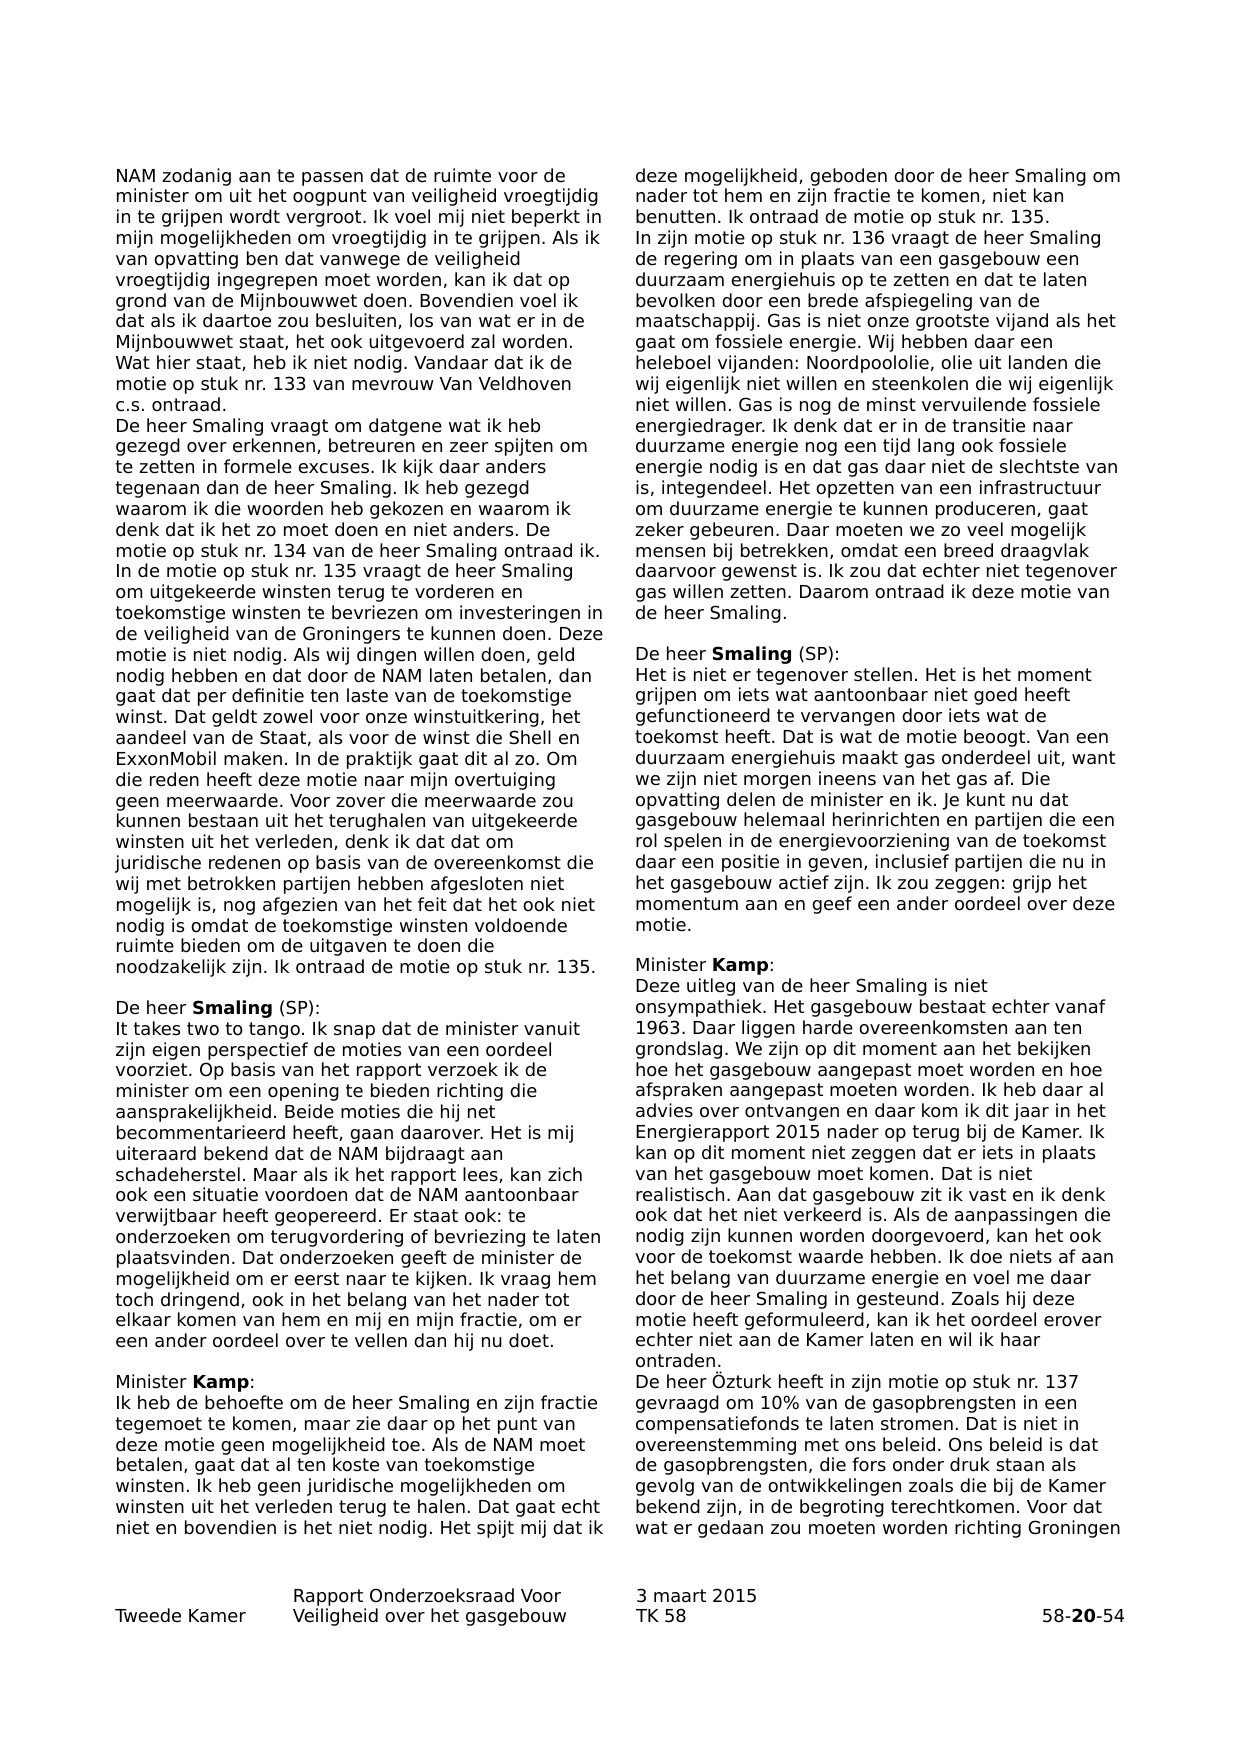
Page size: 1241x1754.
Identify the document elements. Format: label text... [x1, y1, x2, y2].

text De heer Smaling (SP): [115, 998, 605, 1018]
text In zijn motie op stuk nr. 136 vraagt de heer Smaling de regering om in plaats van een gasgebouw een duurzaam energiehuis op te zetten en dat te laten bevolken door een brede afspiegeling van de maatschappij. Gas is niet onze grootste vijand als het gaat om fossiele energie. Wij hebben daar een heleboel vijanden: Noordpoololie, olie uit landen die wij eigenlijk niet willen en steenkolen die wij eigenlijk niet willen. Gas is nog de minst vervuilende fossiele energiedrager. Ik denk dat er in de transitie naar duurzame energie nog een tijd lang ook fossiele energie nodig is en dat gas daar niet de slechtste van is, integendeel. Het opzetten van een infrastructuur om duurzame energie te kunnen produceren, gaat zeker gebeuren. Daar moeten we zo veel mogelijk mensen bij betrekken, omdat een breed draagvlak daarvoor gewenst is. Ik zou dat echter niet tegenover gas willen zetten. Daarom ontraad ik deze motie van de heer Smaling. [635, 228, 1125, 624]
text Minister Kamp: [115, 1372, 605, 1393]
text De heer Smaling vraagt om datgene wat ik heb gezegd over erkennen, betreuren en zeer spijten om te zetten in formele excuses. Ik kijk daar anders tegenaan dan de heer Smaling. Ik heb gezegd waarom ik die woorden heb gekozen en waarom ik denk dat ik het zo moet doen en niet anders. De motie op stuk nr. 134 van de heer Smaling ontraad ik. [115, 415, 605, 561]
text deze mogelijkheid, geboden door de heer Smaling om nader tot hem en zijn fractie te komen, niet kan benutten. Ik ontraad de motie op stuk nr. 135. [635, 165, 1125, 228]
text Deze uitleg van de heer Smaling is niet onsympathiek. Het gasgebouw bestaat echter vanaf 1963. Daar liggen harde overeenkomsten aan ten grondslag. We zijn op dit moment aan het bekijken hoe het gasgebouw aangepast moet worden en hoe afspraken aangepast moeten worden. Ik heb daar al advies over ontvangen en daar kom ik dit jaar in het Energierapport 2015 nader op terug bij de Kamer. Ik kan op dit moment niet zeggen dat er iets in plaats van het gasgebouw moet komen. Dat is niet realistisch. Aan dat gasgebouw zit ik vast en ik denk ook dat het niet verkeerd is. Als de aanpassingen die nodig zijn kunnen worden doorgevoerd, kan het ook voor de toekomst waarde hebben. Ik doe niets af aan het belang van duurzame energie en voel me daar door de heer Smaling in gesteund. Zoals hij deze motie heeft geformuleerd, kan ik het oordeel erover echter niet aan de Kamer laten en wil ik haar ontraden. [635, 976, 1125, 1372]
text NAM zodanig aan te passen dat de ruimte voor de minister om uit het oogpunt van veiligheid vroegtijdig in te grijpen wordt vergroot. Ik voel mij niet beperkt in mijn mogelijkheden om vroegtijdig in te grijpen. Als ik van opvatting ben dat vanwege de veiligheid vroegtijdig ingegrepen moet worden, kan ik dat op grond van de Mijnbouwwet doen. Bovendien voel ik dat als ik daartoe zou besluiten, los van wat er in de Mijnbouwwet staat, het ook uitgevoerd zal worden. Wat hier staat, heb ik niet nodig. Vandaar dat ik de motie op stuk nr. 133 van mevrouw Van Veldhoven c.s. ontraad. [115, 165, 605, 415]
text De heer Smaling (SP): [635, 644, 1125, 664]
text Ik heb de behoefte om de heer Smaling en zijn fractie tegemoet te komen, maar zie daar op het punt van deze motie geen mogelijkheid toe. Als de NAM moet betalen, gaat dat al ten koste van toekomstige winsten. Ik heb geen juridische mogelijkheden om winsten uit het verleden terug te halen. Dat gaat echt niet en bovendien is het niet nodig. Het spijt mij dat ik [115, 1393, 605, 1538]
text Minister Kamp: [635, 955, 1125, 976]
text It takes two to tango. Ik snap dat de minister vanuit zijn eigen perspectief de moties van een oordeel voorziet. Op basis van het rapport verzoek ik de minister om een opening te bieden richting die aansprakelijkheid. Beide moties die hij net becommentarieerd heeft, gaan daarover. Het is mij uiteraard bekend dat de NAM bijdraagt aan schadeherstel. Maar als ik het rapport lees, kan zich ook een situatie voordoen dat de NAM aantoonbaar verwijtbaar heeft geopereerd. Er staat ook: te onderzoeken om terugvordering of bevriezing te laten plaatsvinden. Dat onderzoeken geeft de minister de mogelijkheid om er eerst naar te kijken. Ik vraag hem toch dringend, ook in het belang van het nader tot elkaar komen van hem en mij en mijn fractie, om er een ander oordeel over te vellen dan hij nu doet. [115, 1018, 605, 1352]
text De heer Özturk heeft in zijn motie op stuk nr. 137 gevraagd om 10% van de gasopbrengsten in een compensatiefonds te laten stromen. Dat is niet in overeenstemming met ons beleid. Ons beleid is dat de gasopbrengsten, die fors onder druk staan als gevolg van de ontwikkelingen zoals die bij de Kamer bekend zijn, in de begroting terechtkomen. Voor dat wat er gedaan zou moeten worden richting Groningen [635, 1372, 1125, 1538]
text Het is niet er tegenover stellen. Het is het moment grijpen om iets wat aantoonbaar niet goed heeft gefunctioneerd te vervangen door iets wat de toekomst heeft. Dat is wat de motie beoogt. Van een duurzaam energiehuis maakt gas onderdeel uit, want we zijn niet morgen ineens van het gas af. Die opvatting delen de minister en ik. Je kunt nu dat gasgebouw helemaal herinrichten en partijen die een rol spelen in de energievoorziening van de toekomst daar een positie in geven, inclusief partijen die nu in het gasgebouw actief zijn. Ik zou zeggen: grijp het momentum aan en geef een ander oordeel over deze motie. [635, 664, 1125, 935]
text In de motie op stuk nr. 135 vraagt de heer Smaling om uitgekeerde winsten terug te vorderen en toekomstige winsten te bevriezen om investeringen in de veiligheid van de Groningers te kunnen doen. Deze motie is niet nodig. Als wij dingen willen doen, geld nodig hebben en dat door de NAM laten betalen, dan gaat dat per definitie ten laste van de toekomstige winst. Dat geldt zowel voor onze winstuitkering, het aandeel van de Staat, als voor de winst die Shell en ExxonMobil maken. In de praktijk gaat dit al zo. Om die reden heeft deze motie naar mijn overtuiging geen meerwaarde. Voor zover die meerwaarde zou kunnen bestaan uit het terughalen van uitgekeerde winsten uit het verleden, denk ik dat dat om juridische redenen op basis van de overeenkomst die wij met betrokken partijen hebben afgesloten niet mogelijk is, nog afgezien van het feit dat het ook niet nodig is omdat de toekomstige winsten voldoende ruimte bieden om de uitgaven te doen die noodzakelijk zijn. Ik ontraad de motie op stuk nr. 135. [115, 561, 605, 978]
